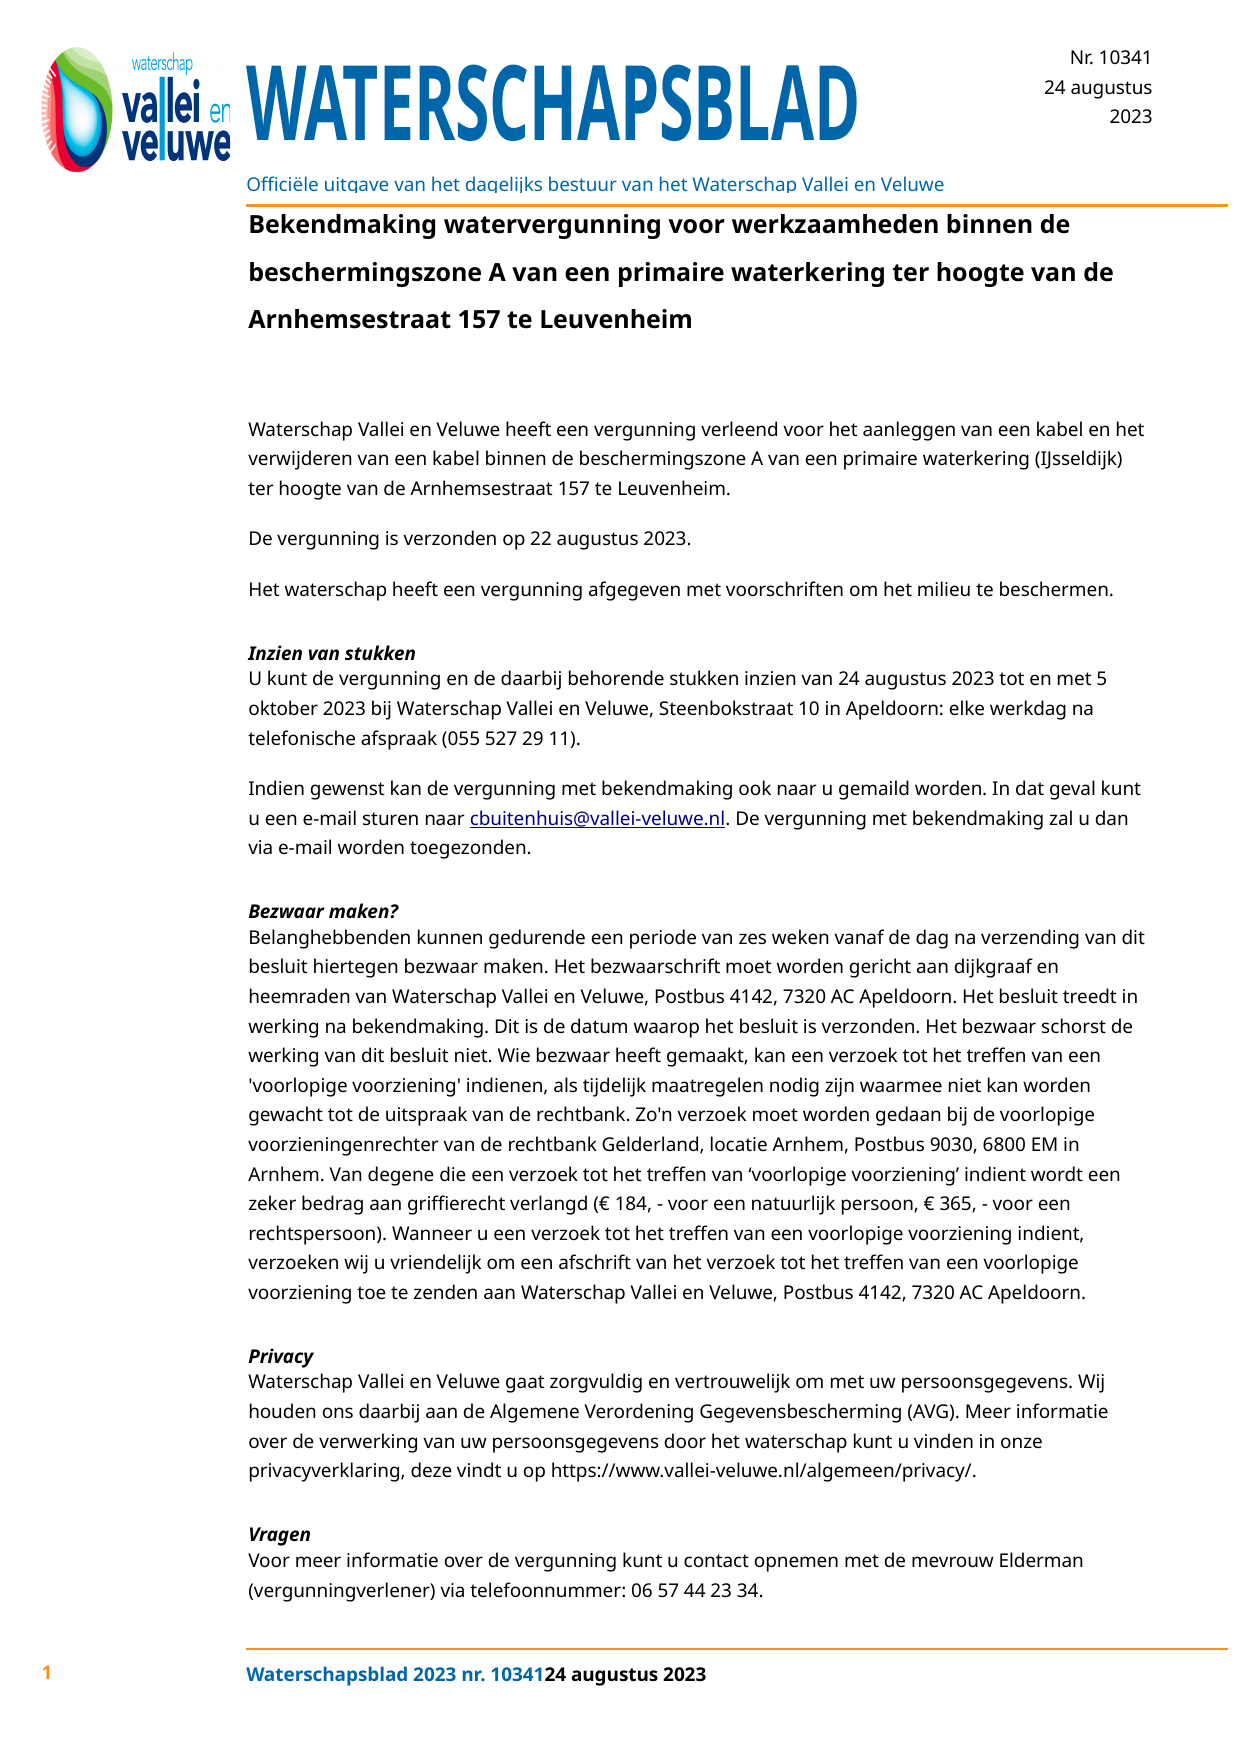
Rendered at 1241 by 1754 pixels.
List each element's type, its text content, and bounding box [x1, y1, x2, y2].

text Waterschap Vallei en Veluwe heeft een vergunning verleend voor het aanleggen van een kabel en het verwijderen van een kabel binnen de beschermingszone A van een primaire waterkering (IJsseldijk) ter hoogte van de Arnhemsestraat 157 te Leuvenheim. [248, 416, 1152, 501]
text Bezwaar maken? [248, 898, 1152, 924]
picture [41, 47, 231, 172]
text Inzien van stukken [248, 640, 1152, 666]
text Vragen [248, 1521, 1152, 1547]
text Waterschap Vallei en Veluwe gaat zorgvuldig en vertrouwelijk om met uw persoonsgegevens. Wij houden ons daarbij aan de Algemene Verordening Gegevensbescherming (AVG). Meer informatie over de verwerking van uw persoonsgegevens door het waterschap kunt u vinden in onze privacyverklaring, deze vindt u op https://www.vallei-veluwe.nl/algemeen/privacy/. [248, 1369, 1152, 1483]
text Voor meer informatie over de vergunning kunt u contact opnemen met de mevrouw Elderman (vergunningverlener) via telefoonnummer: 06 57 44 23 34. [248, 1547, 1152, 1602]
text De vergunning is verzonden op 22 augustus 2023. [248, 526, 1152, 551]
text Indien gewenst kan de vergunning met bekendmaking ook naar u gemaild worden. In dat geval kunt u een e-mail sturen naar cbuitenhuis@vallei-veluwe.nl. De vergunning met bekendmaking zal u dan via e-mail worden toegezonden. [248, 775, 1152, 860]
text Belanghebbenden kunnen gedurende een periode van zes weken vanaf de dag na verzending van dit besluit hiertegen bezwaar maken. Het bezwaarschrift moet worden gericht aan dijkgraaf en heemraden van Waterschap Vallei en Veluwe, Postbus 4142, 7320 AC Apeldoorn. Het besluit treedt in werking na bekendmaking. Dit is de datum waarop het besluit is verzonden. Het bezwaar schorst de werking van dit besluit niet. Wie bezwaar heeft gemaakt, kan een verzoek tot het treffen van een 'voorlopige voorziening' indienen, als tijdelijk maatregelen nodig zijn waarmee niet kan worden gewacht tot de uitspraak van de rechtbank. Zo'n verzoek moet worden gedaan bij de voorlopige voorzieningenrechter van de rechtbank Gelderland, locatie Arnhem, Postbus 9030, 6800 EM in Arnhem. Van degene die een verzoek tot het treffen van ‘voorlopige voorziening’ indient wordt een zeker bedrag aan griffierecht verlangd (€ 184, - voor een natuurlijk persoon, € 365, - voor een rechtspersoon). Wanneer u een verzoek tot het treffen van een voorlopige voorziening indient, verzoeken wij u vriendelijk om een afschrift van het verzoek tot het treffen van een voorlopige voorziening toe te zenden aan Waterschap Vallei en Veluwe, Postbus 4142, 7320 AC Apeldoorn. [248, 924, 1152, 1305]
text U kunt de vergunning en de daarbij behorende stukken inzien van 24 augustus 2023 tot en met 5 oktober 2023 bij Waterschap Vallei en Veluwe, Steenbokstraat 10 in Apeldoorn: elke werkdag na telefonische afspraak (055 527 29 11). [248, 666, 1152, 751]
text Bekendmaking watervergunning voor werkzaamheden binnen de beschermingszone A van een primaire waterkering ter hoogte van de Arnhemsestraat 157 te Leuvenheim [248, 207, 1152, 336]
text Het waterschap heeft een vergunning afgegeven met voorschriften om het milieu te beschermen. [248, 576, 1152, 602]
text Privacy [248, 1343, 1152, 1369]
